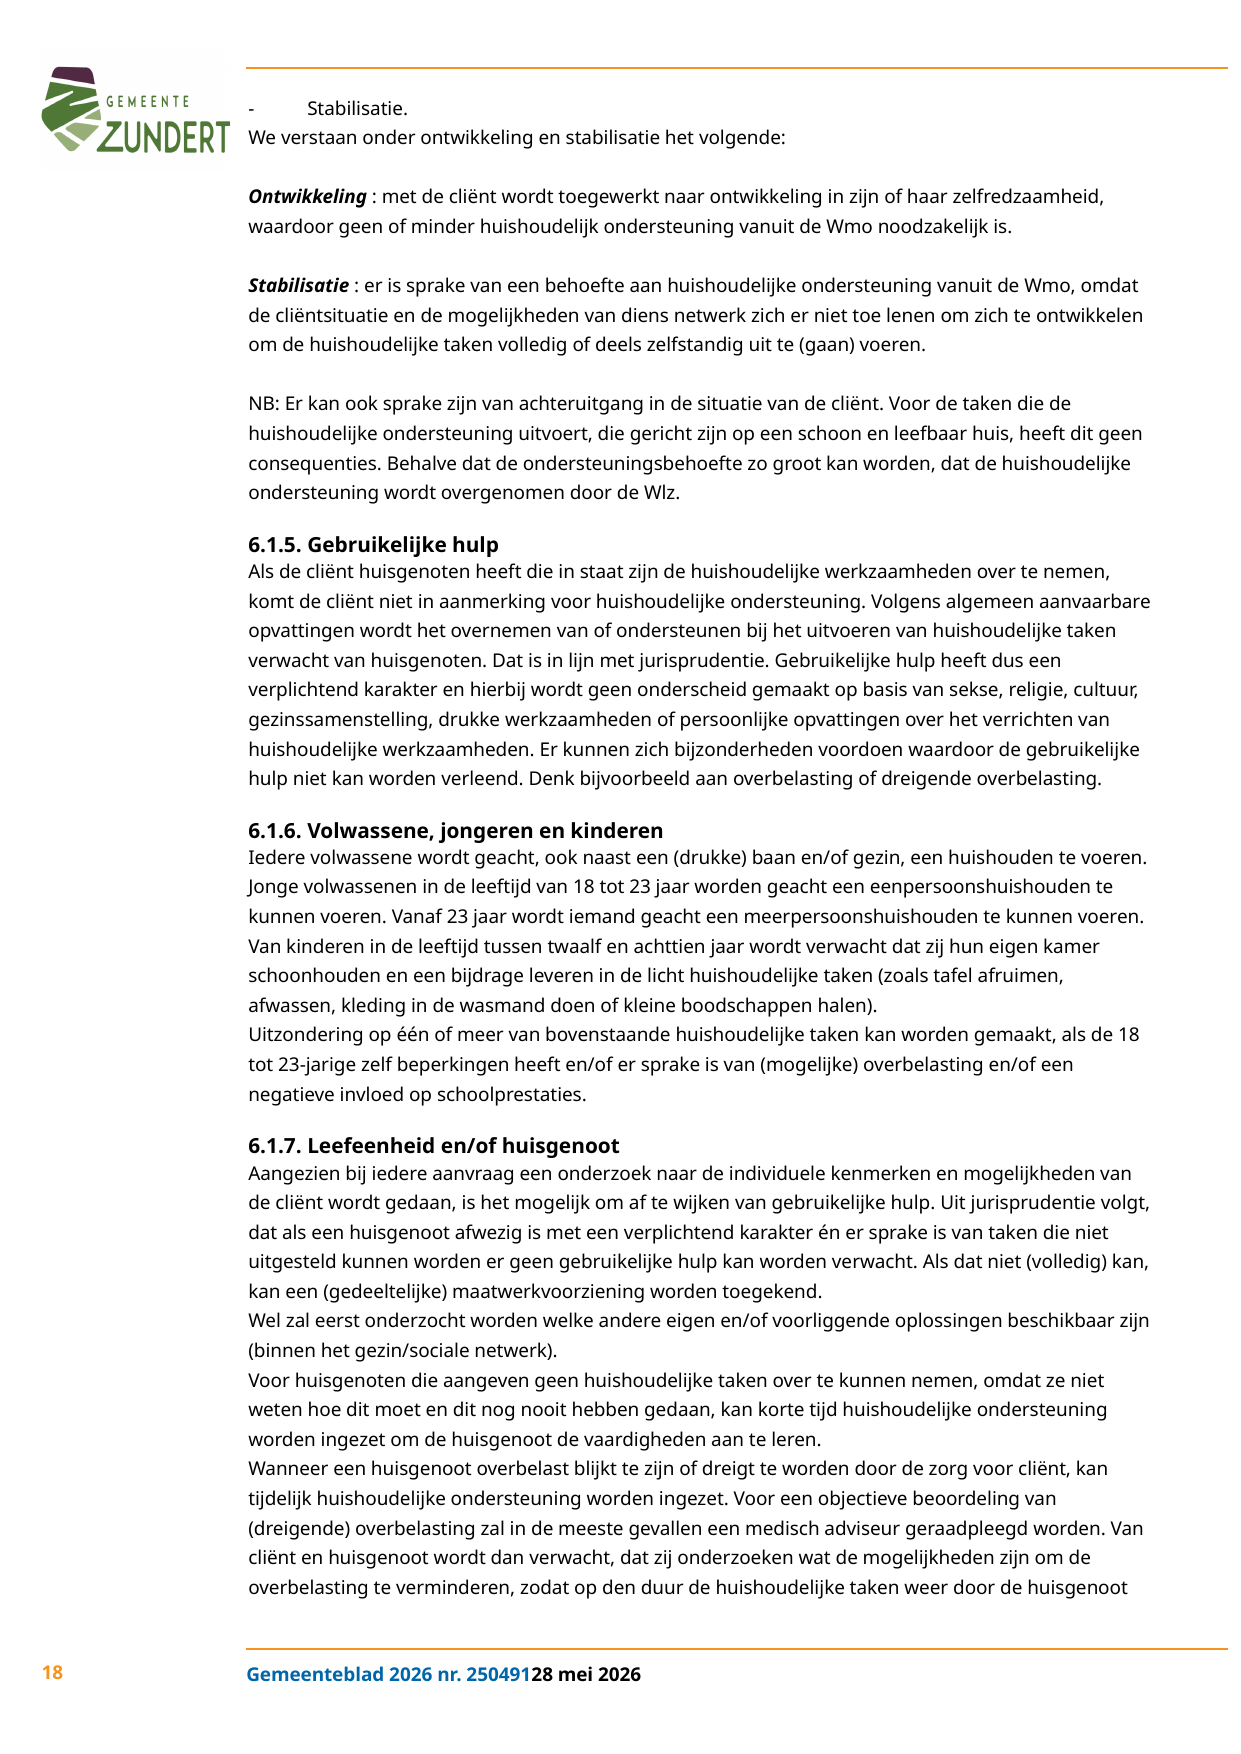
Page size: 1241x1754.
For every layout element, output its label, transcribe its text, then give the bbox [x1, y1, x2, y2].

text 6.1.7. Leefeenheid en/of huisgenoot [248, 1131, 1152, 1160]
text Wanneer een huisgenoot overbelast blijkt te zijn of dreigt te worden door de zorg voor cliënt, kan tijdelijk huishoudelijke ondersteuning worden ingezet. Voor een objectieve beoordeling van (dreigende) overbelasting zal in de meeste gevallen een medisch adviseur geraadpleegd worden. Van cliënt en huisgenoot wordt dan verwacht, dat zij onderzoeken wat de mogelijkheden zijn om de overbelasting te verminderen, zodat op den duur de huishoudelijke taken weer door de huisgenoot [248, 1456, 1152, 1599]
text Iedere volwassene wordt geacht, ook naast een (drukke) baan en/of gezin, een huishouden te voeren. Jonge volwassenen in de leeftijd van 18 tot 23 jaar worden geacht een eenpersoonshuishouden te kunnen voeren. Vanaf 23 jaar wordt iemand geacht een meerpersoonshuishouden te kunnen voeren. Van kinderen in de leeftijd tussen twaalf en achttien jaar wordt verwacht dat zij hun eigen kamer schoonhouden en een bijdrage leveren in de licht huishoudelijke taken (zoals tafel afruimen, afwassen, kleding in de wasmand doen of kleine boodschappen halen). [248, 844, 1152, 1018]
text Voor huisgenoten die aangeven geen huishoudelijke taken over te kunnen nemen, omdat ze niet weten hoe dit moet en dit nog nooit hebben gedaan, kan korte tijd huishoudelijke ondersteuning worden ingezet om de huisgenoot de vaardigheden aan te leren. [248, 1367, 1152, 1452]
text Stabilisatie : er is sprake van een behoefte aan huishoudelijke ondersteuning vanuit de Wmo, omdat de cliëntsituatie en de mogelijkheden van diens netwerk zich er niet toe lenen om zich te ontwikkelen om de huishoudelijke taken volledig of deels zelfstandig uit te (gaan) voeren. [248, 272, 1152, 357]
list Stabilisatie. [248, 95, 1152, 121]
text NB: Er kan ook sprake zijn van achteruitgang in de situatie van de cliënt. Voor de taken die de huishoudelijke ondersteuning uitvoert, die gericht zijn op een schoon en leefbaar huis, heeft dit geen consequenties. Behalve dat de ondersteuningsbehoefte zo groot kan worden, dat de huishoudelijke ondersteuning wordt overgenomen door de Wlz. [248, 391, 1152, 505]
text We verstaan onder ontwikkeling en stabilisatie het volgende: [248, 124, 1152, 150]
text 6.1.6. Volwassene, jongeren en kinderen [248, 816, 1152, 844]
text Wel zal eerst onderzocht worden welke andere eigen en/of voorliggende oplossingen beschikbaar zijn (binnen het gezin/sociale netwerk). [248, 1308, 1152, 1363]
text Aangezien bij iedere aanvraag een onderzoek naar de individuele kenmerken en mogelijkheden van de cliënt wordt gedaan, is het mogelijk om af te wijken van gebruikelijke hulp. Uit jurisprudentie volgt, dat als een huisgenoot afwezig is met een verplichtend karakter én er sprake is van taken die niet uitgesteld kunnen worden er geen gebruikelijke hulp kan worden verwacht. Als dat niet (volledig) kan, kan een (gedeeltelijke) maatwerkvoorziening worden toegekend. [248, 1160, 1152, 1304]
picture [41, 47, 231, 172]
text Uitzondering op één of meer van bovenstaande huishoudelijke taken kan worden gemaakt, als de 18 tot 23-jarige zelf beperkingen heeft en/of er sprake is van (mogelijke) overbelasting en/of een negatieve invloed op schoolprestaties. [248, 1022, 1152, 1107]
text Ontwikkeling : met de cliënt wordt toegewerkt naar ontwikkeling in zijn of haar zelfredzaamheid, waardoor geen of minder huishoudelijk ondersteuning vanuit de Wmo noodzakelijk is. [248, 183, 1152, 239]
text 6.1.5. Gebruikelijke hulp [248, 530, 1152, 558]
text Als de cliënt huisgenoten heeft die in staat zijn de huishoudelijke werkzaamheden over te nemen, komt de cliënt niet in aanmerking voor huishoudelijke ondersteuning. Volgens algemeen aanvaarbare opvattingen wordt het overnemen van of ondersteunen bij het uitvoeren van huishoudelijke taken verwacht van huisgenoten. Dat is in lijn met jurisprudentie. Gebruikelijke hulp heeft dus een verplichtend karakter en hierbij wordt geen onderscheid gemaakt op basis van sekse, religie, cultuur, gezinssamenstelling, drukke werkzaamheden of persoonlijke opvattingen over het verrichten van huishoudelijke werkzaamheden. Er kunnen zich bijzonderheden voordoen waardoor de gebruikelijke hulp niet kan worden verleend. Denk bijvoorbeeld aan overbelasting of dreigende overbelasting. [248, 558, 1152, 791]
